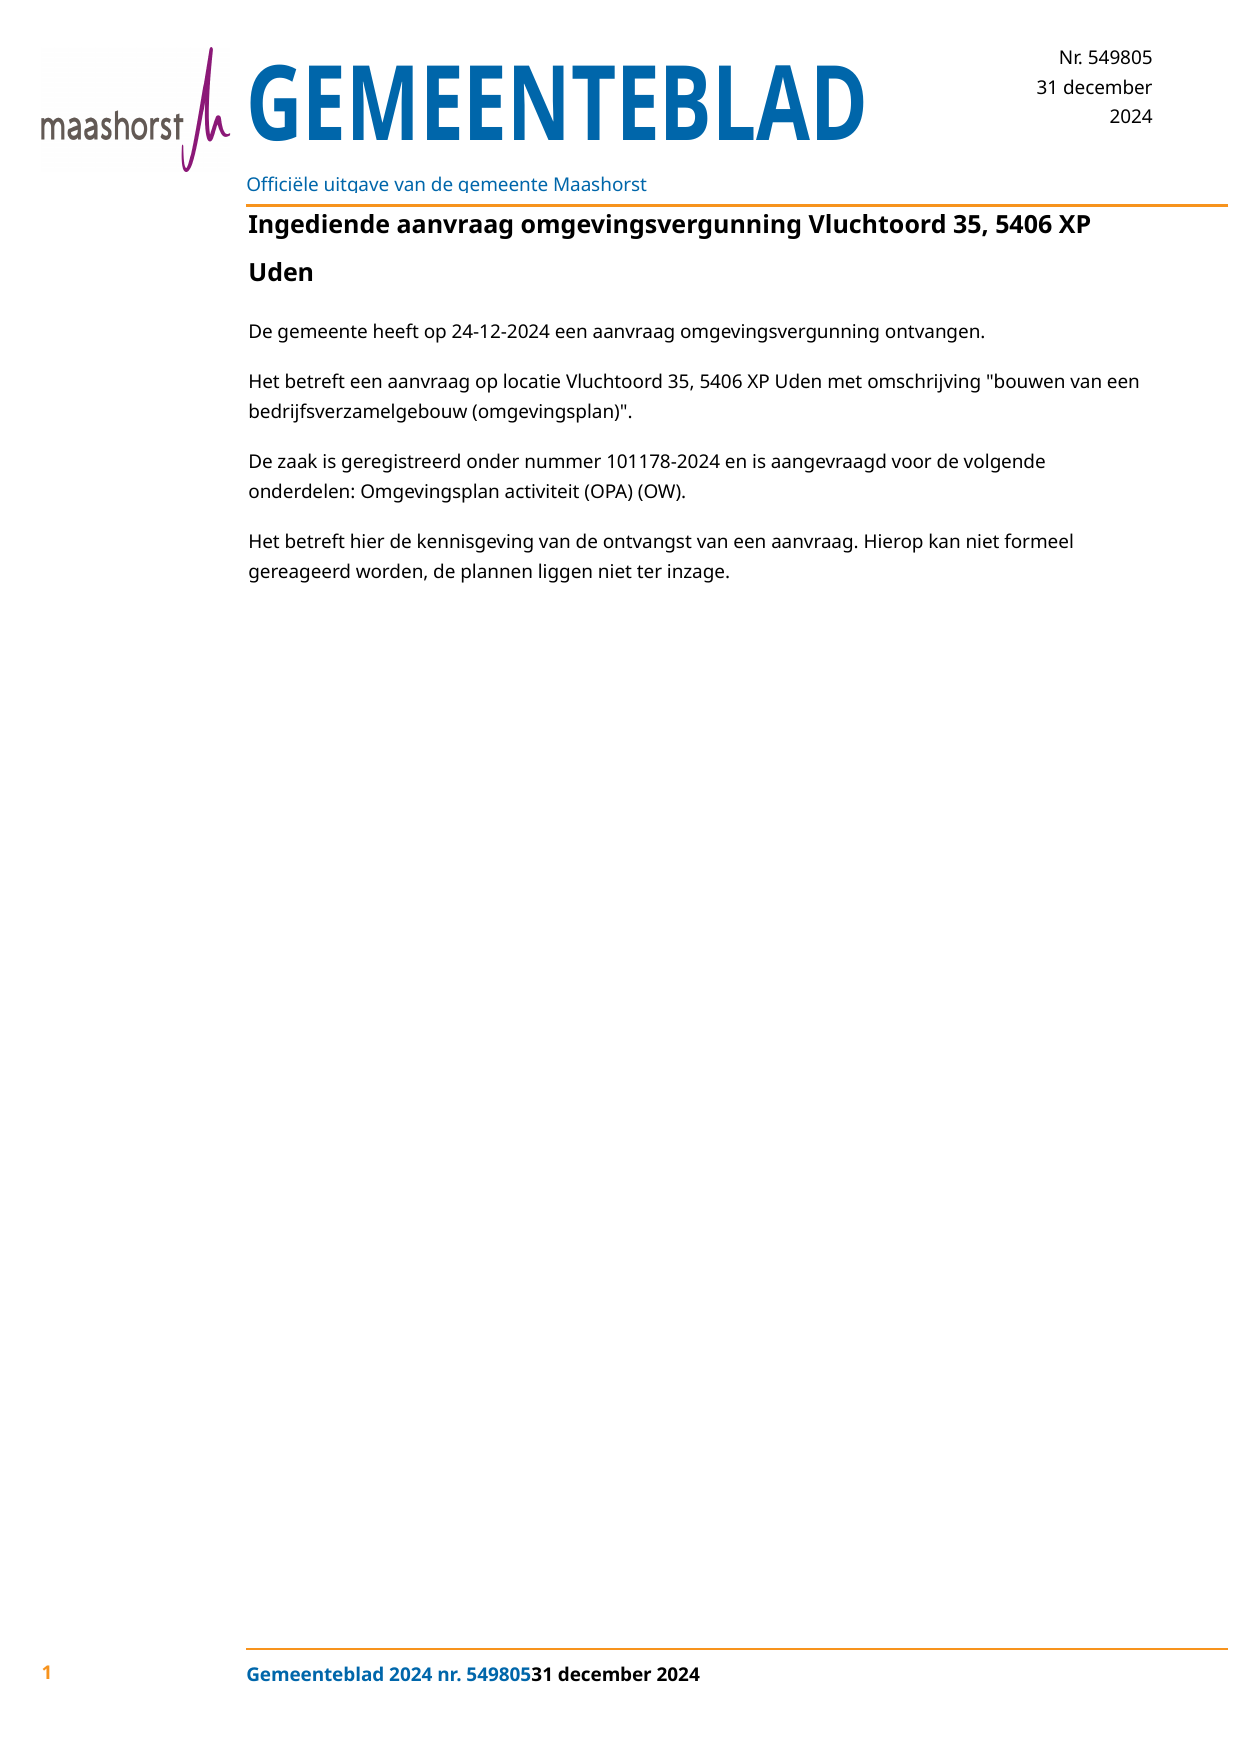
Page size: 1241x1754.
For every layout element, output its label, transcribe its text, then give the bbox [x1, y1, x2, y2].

text De gemeente heeft op 24-12-2024 een aanvraag omgevingsvergunning ontvangen. [248, 318, 1152, 344]
text De zaak is geregistreerd onder nummer 101178-2024 en is aangevraagd voor de volgende onderdelen: Omgevingsplan activiteit (OPA) (OW). [248, 448, 1152, 504]
text Het betreft hier de kennisgeving van de ontvangst van een aanvraag. Hierop kan niet formeel gereageerd worden, de plannen liggen niet ter inzage. [248, 528, 1152, 584]
text Het betreft een aanvraag op locatie Vluchtoord 35, 5406 XP Uden met omschrijving "bouwen van een bedrijfsverzamelgebouw (omgevingsplan)". [248, 368, 1152, 424]
text Ingediende aanvraag omgevingsvergunning Vluchtoord 35, 5406 XP Uden [248, 207, 1152, 288]
picture [41, 47, 231, 172]
